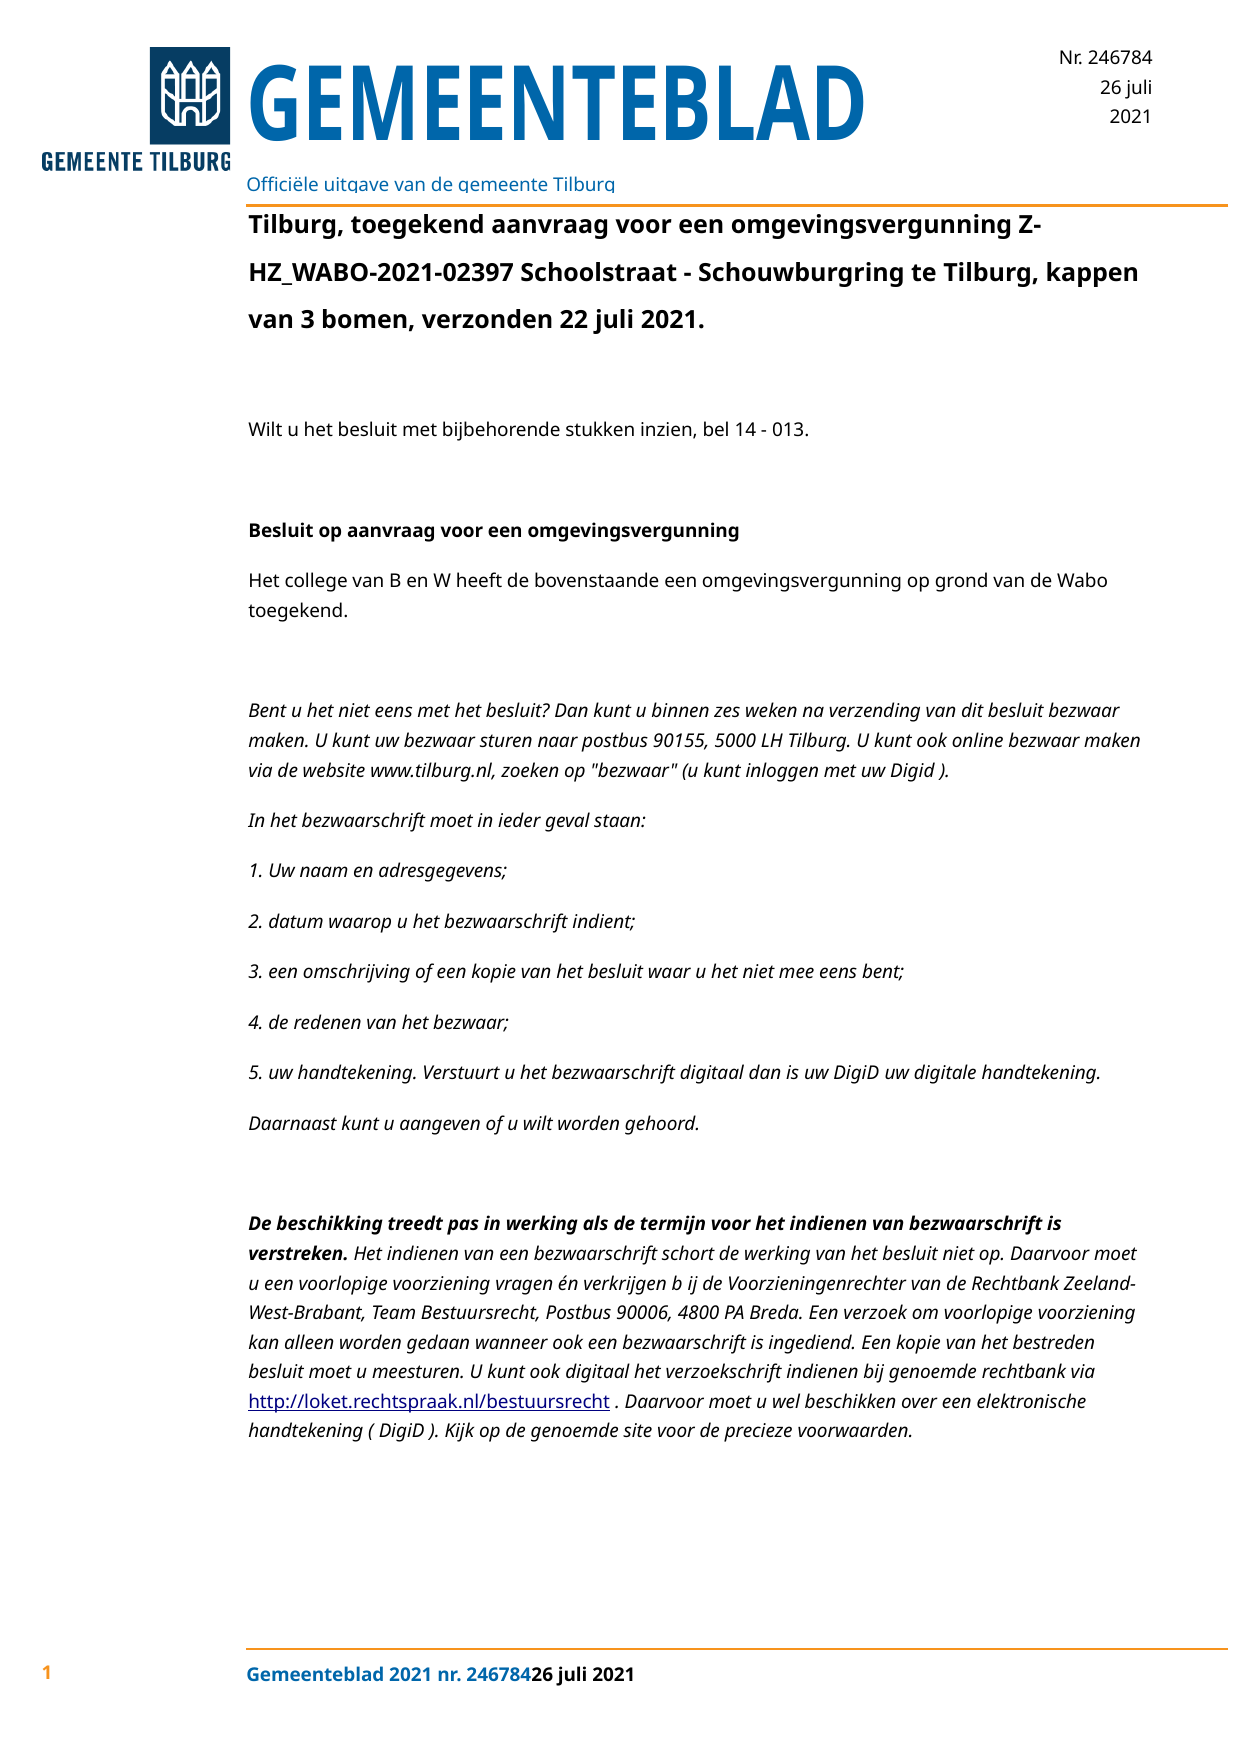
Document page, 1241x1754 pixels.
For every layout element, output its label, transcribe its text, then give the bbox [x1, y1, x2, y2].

text 2. datum waarop u het bezwaarschrift indient; [248, 908, 1152, 934]
text Besluit op aanvraag voor een omgevingsvergunning [248, 517, 1152, 542]
text Daarnaast kunt u aangeven of u wilt worden gehoord. [248, 1110, 1152, 1135]
text 5. uw handtekening. Verstuurt u het bezwaarschrift digitaal dan is uw DigiD uw digitale handtekening. [248, 1059, 1152, 1085]
text De beschikking treedt pas in werking als de termijn voor het indienen van bezwaarschrift is verstreken. Het indienen van een bezwaarschrift schort de werking van het besluit niet op. Daarvoor moet u een voorlopige voorziening vragen én verkrijgen b ij de Voorzieningenrechter van de Rechtbank Zeeland-West-Brabant, Team Bestuursrecht, Postbus 90006, 4800 PA Breda. Een verzoek om voorlopige voorziening kan alleen worden gedaan wanneer ook een bezwaarschrift is ingediend. Een kopie van het bestreden besluit moet u meesturen. U kunt ook digitaal het verzoekschrift indienen bij genoemde rechtbank via http://loket.rechtspraak.nl/bestuursrecht . Daarvoor moet u wel beschikken over een elektronische handtekening ( DigiD ). Kijk op de genoemde site voor de precieze voorwaarden. [248, 1211, 1152, 1443]
text Het college van B en W heeft de bovenstaande een omgevingsvergunning op grond van de Wabo toegekend. [248, 567, 1152, 622]
text Wilt u het besluit met bijbehorende stukken inzien, bel 14 - 013. [248, 416, 1152, 442]
text 3. een omschrijving of een kopie van het besluit waar u het niet mee eens bent; [248, 958, 1152, 984]
text Bent u het niet eens met het besluit? Dan kunt u binnen zes weken na verzending van dit besluit bezwaar maken. U kunt uw bezwaar sturen naar postbus 90155, 5000 LH Tilburg. U kunt ook online bezwaar maken via de website www.tilburg.nl, zoeken op "bezwaar" (u kunt inloggen met uw Digid ). [248, 698, 1152, 782]
text 4. de redenen van het bezwaar; [248, 1009, 1152, 1034]
picture [41, 47, 231, 172]
text In het bezwaarschrift moet in ieder geval staan: [248, 807, 1152, 833]
text 1. Uw naam en adresgegevens; [248, 858, 1152, 883]
text Tilburg, toegekend aanvraag voor een omgevingsvergunning Z-HZ_WABO-2021-02397 Schoolstraat - Schouwburgring te Tilburg, kappen van 3 bomen, verzonden 22 juli 2021. [248, 207, 1152, 336]
